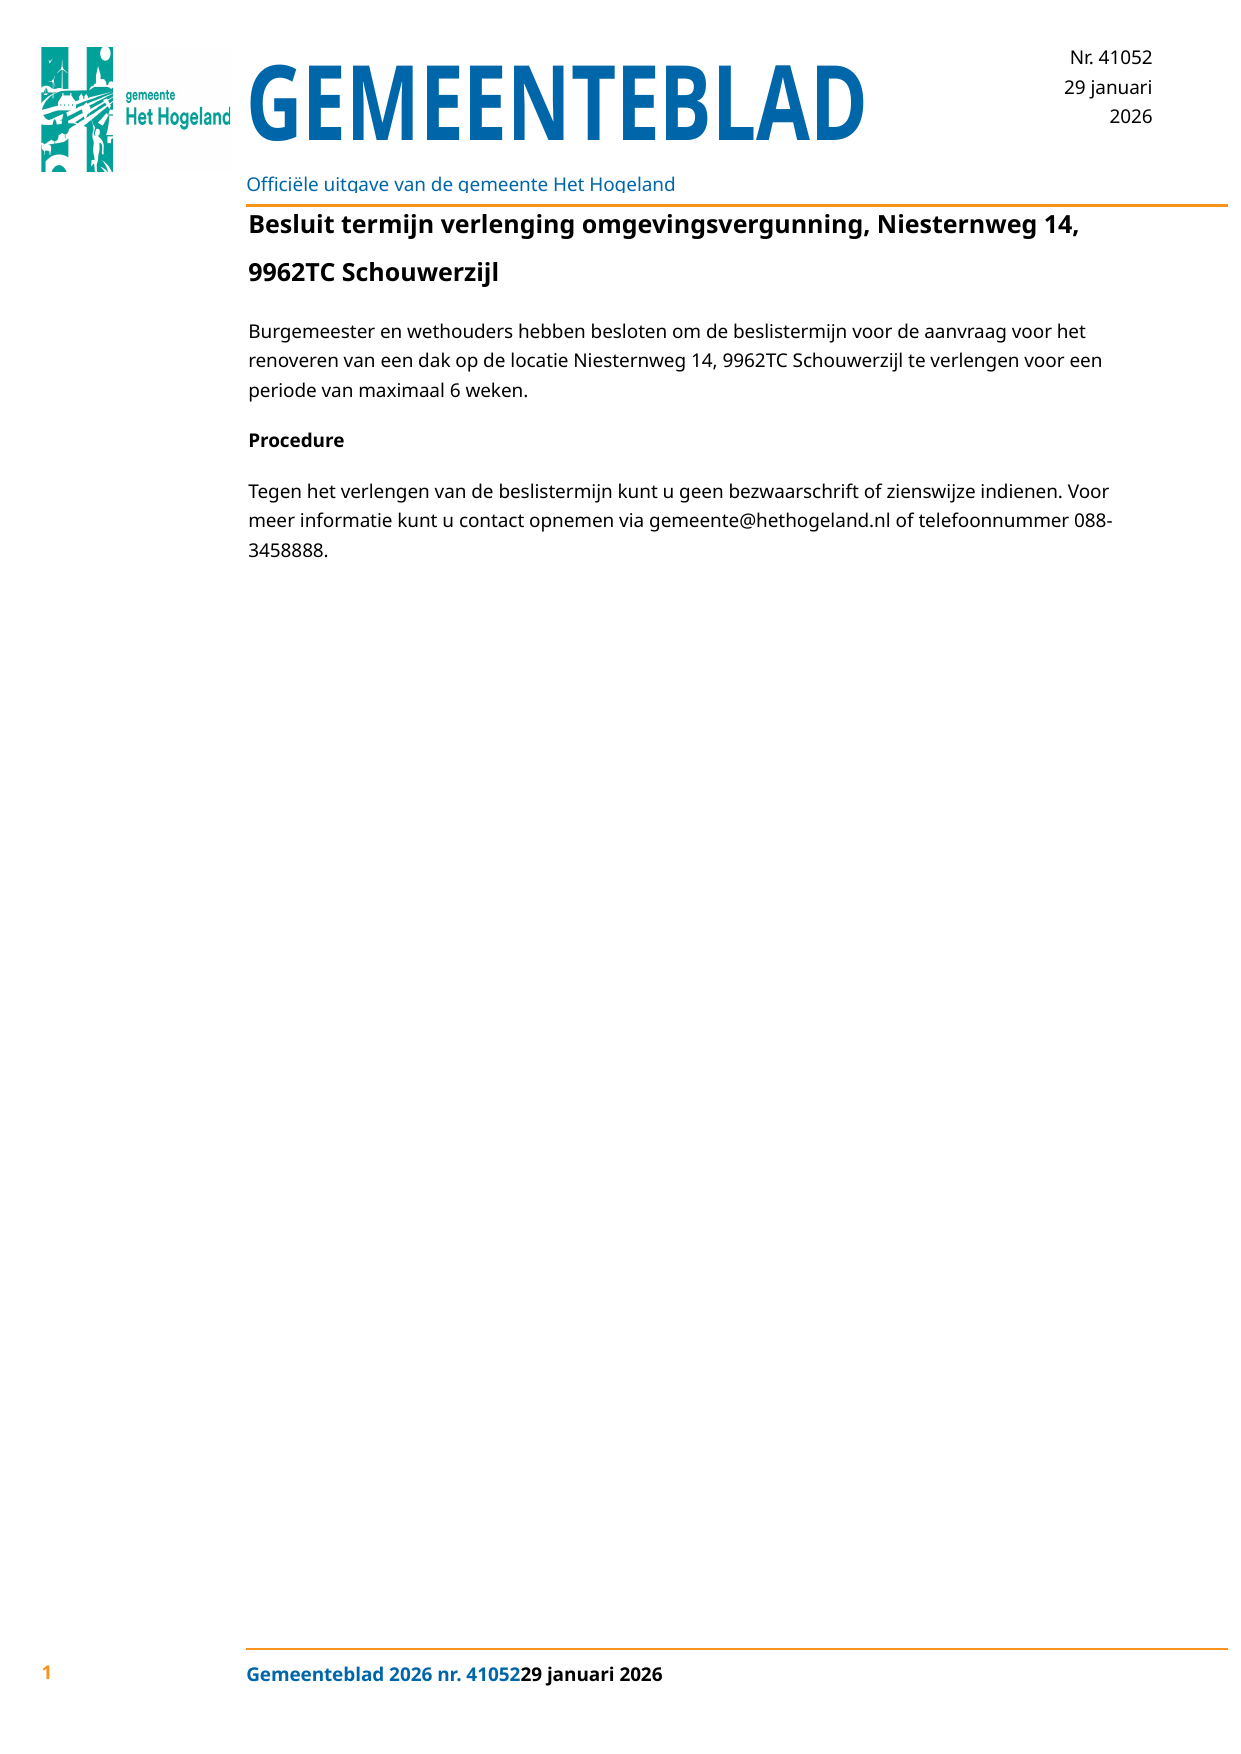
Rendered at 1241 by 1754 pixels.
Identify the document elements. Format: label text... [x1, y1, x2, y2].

text Besluit termijn verlenging omgevingsvergunning, Niesternweg 14, 9962TC Schouwerzijl [248, 207, 1152, 288]
text Burgemeester en wethouders hebben besloten om de beslistermijn voor de aanvraag voor het renoveren van een dak op de locatie Niesternweg 14, 9962TC Schouwerzijl te verlengen voor een periode van maximaal 6 weken. [248, 318, 1152, 403]
picture [41, 47, 231, 172]
text Procedure [248, 427, 1152, 453]
text Tegen het verlengen van de beslistermijn kunt u geen bezwaarschrift of zienswijze indienen. Voor meer informatie kunt u contact opnemen via gemeente@hethogeland.nl of telefoonnummer 088-3458888. [248, 478, 1152, 563]
